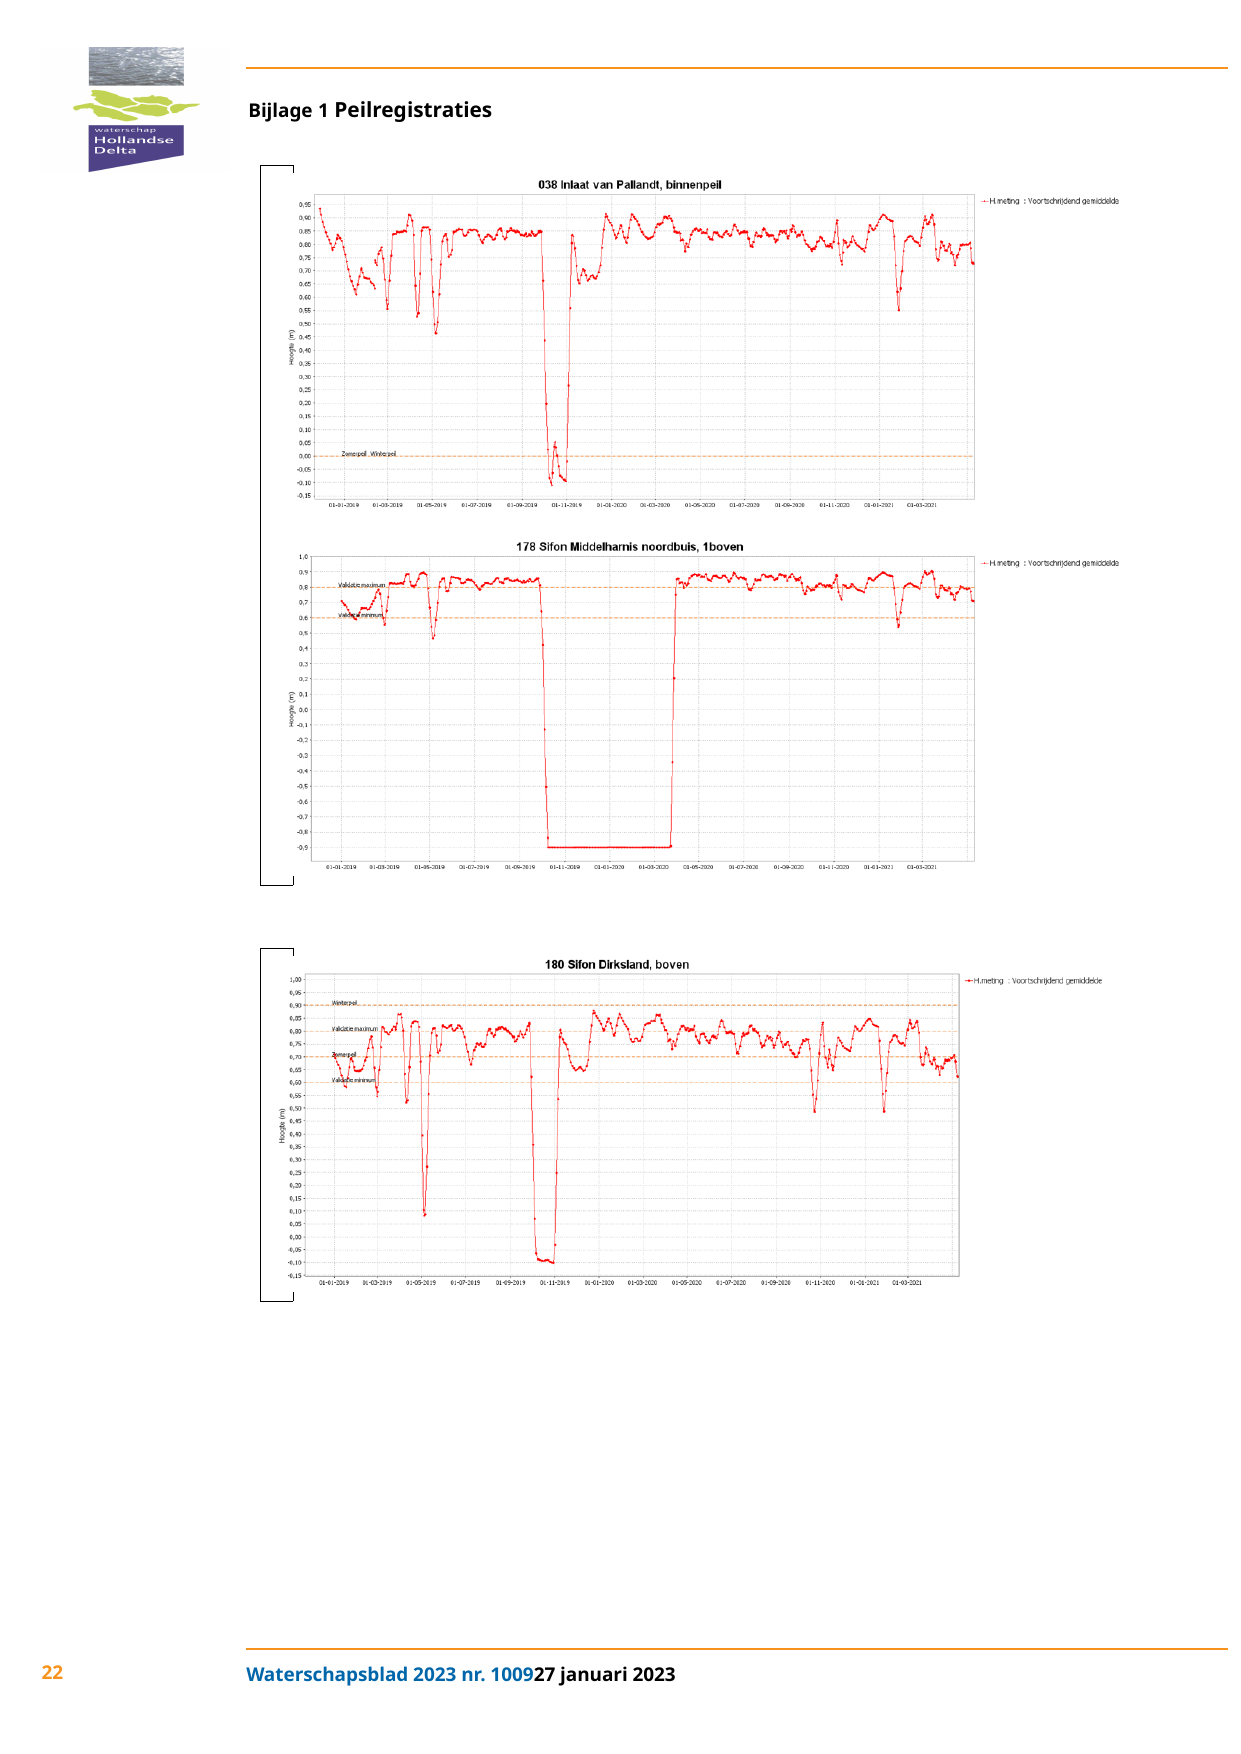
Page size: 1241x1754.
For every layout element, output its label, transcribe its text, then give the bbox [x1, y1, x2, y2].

picture [268, 956, 1155, 1292]
picture [268, 173, 1155, 876]
text Bijlage 1 Peilregistraties [248, 95, 1152, 123]
picture [41, 47, 231, 172]
